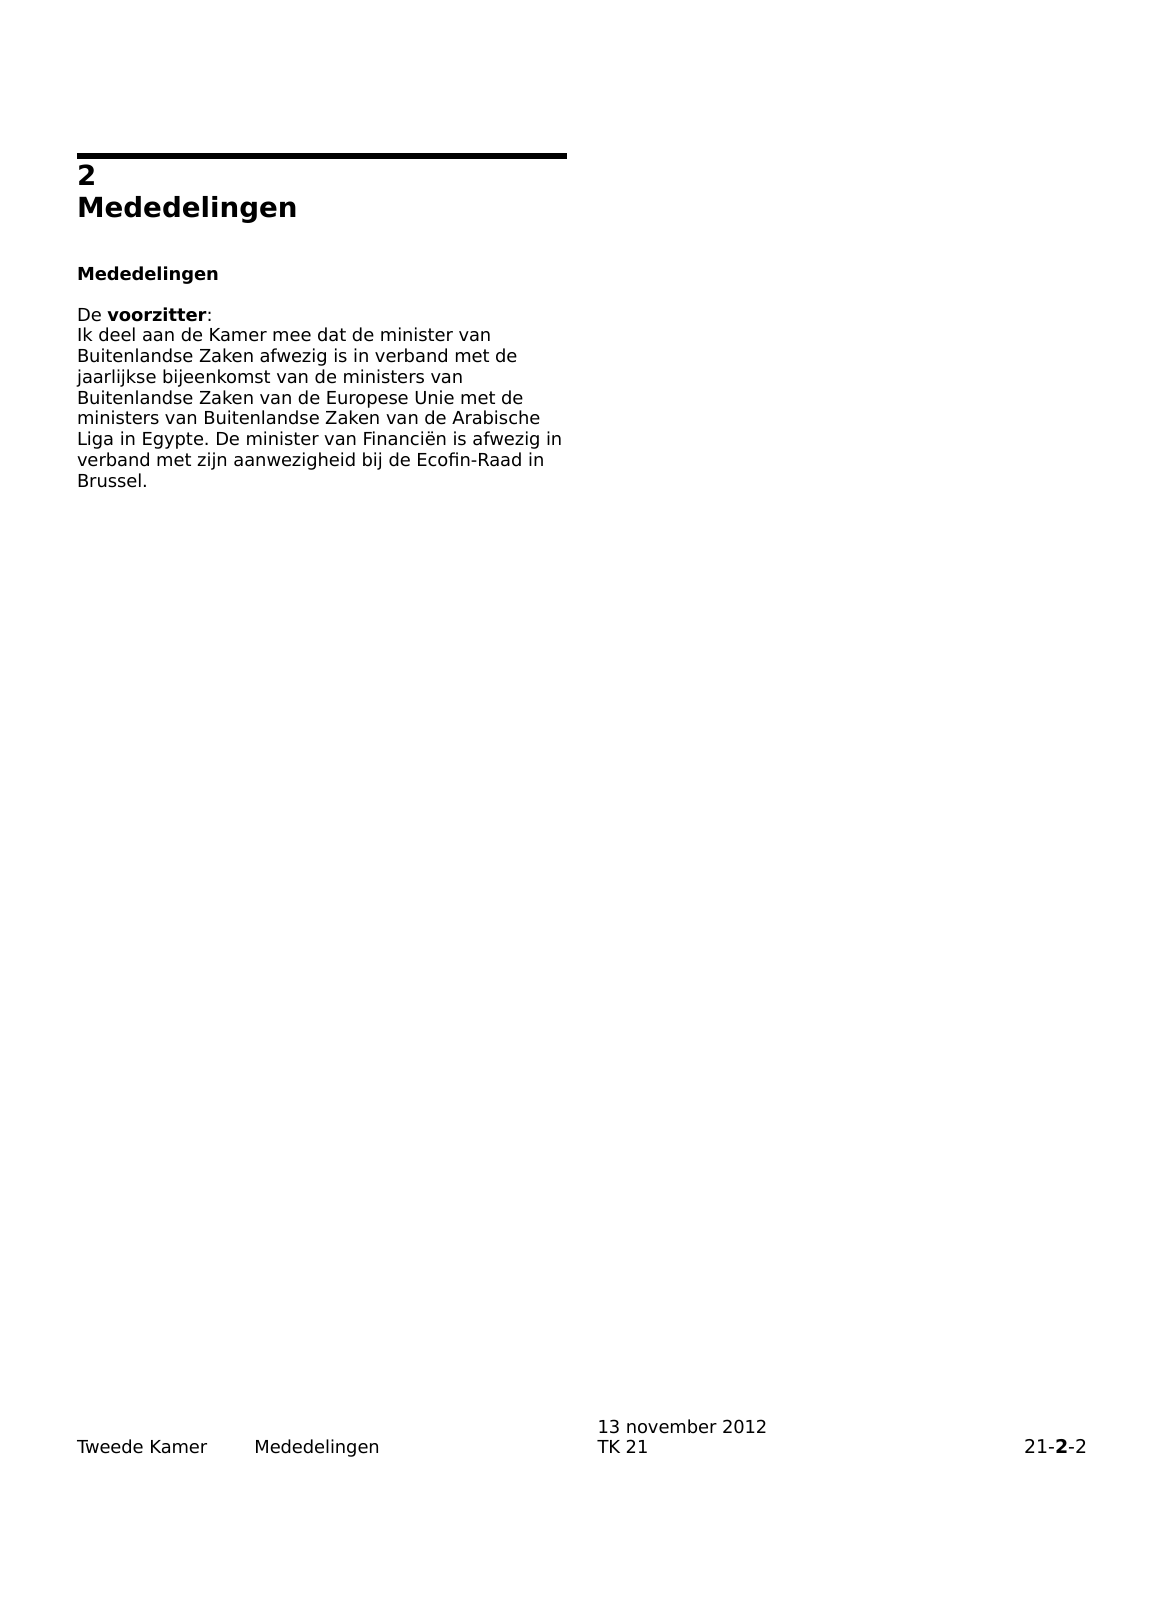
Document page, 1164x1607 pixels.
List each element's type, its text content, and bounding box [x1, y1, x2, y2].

title 2 Mededelingen [77, 159, 567, 224]
text Mededelingen [77, 264, 567, 284]
text De voorzitter: [77, 304, 567, 325]
text Ik deel aan de Kamer mee dat de minister van Buitenlandse Zaken afwezig is in verband met de jaarlijkse bijeenkomst van de ministers van Buitenlandse Zaken van de Europese Unie met de ministers van Buitenlandse Zaken van de Arabische Liga in Egypte. De minister van Financiën is afwezig in verband met zijn aanwezigheid bij de Ecofin-Raad in Brussel. [77, 325, 567, 491]
